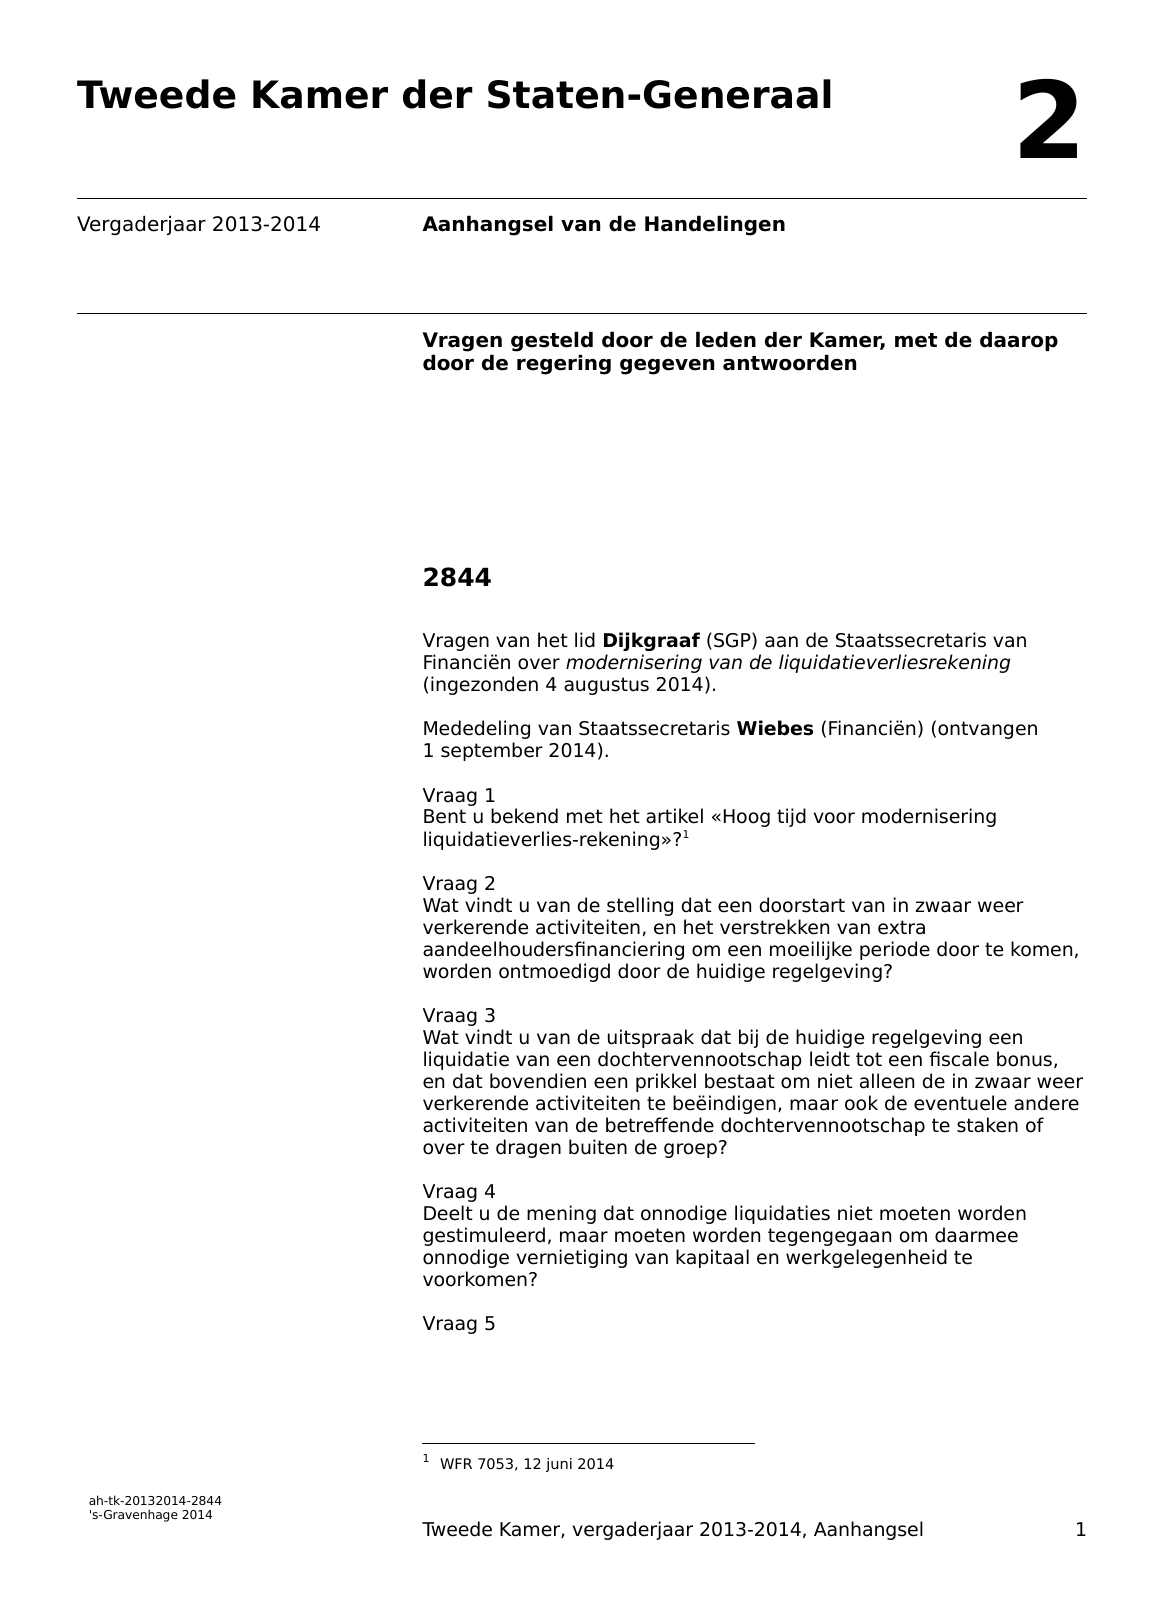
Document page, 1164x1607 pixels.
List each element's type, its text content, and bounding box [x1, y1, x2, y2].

text Vraag 1 [422, 784, 1087, 806]
text 2844 [422, 563, 1087, 592]
text Wat vindt u van de uitspraak dat bij de huidige regelgeving een liquidatie van een dochtervennootschap leidt tot een fiscale bonus, en dat bovendien een prikkel bestaat om niet alleen de in zwaar weer verkerende activiteiten te beëindigen, maar ook de eventuele andere activiteiten van de betreffende dochtervennootschap te staken of over te dragen buiten de groep? [422, 1027, 1087, 1158]
table_cell [77, 314, 422, 375]
table_cell Vragen gesteld door de leden der Kamer, met de daarop door de regering gegeven antwoorden [422, 314, 1087, 375]
table_cell Aanhangsel van de Handelingen [422, 199, 1087, 313]
text Vraag 5 [422, 1313, 1087, 1335]
text Bent u bekend met het artikel «Hoog tijd voor modernisering liquidatieverlies-rekening»? [422, 806, 1087, 850]
text ah-tk-20132014-2844 [88, 1494, 323, 1508]
table_header Tweede Kamer der Staten-Generaal [77, 59, 886, 198]
text Deelt u de mening dat onnodige liquidaties niet moeten worden gestimuleerd, maar moeten worden tegengegaan om daarmee onnodige vernietiging van kapitaal en werkgelegenheid te voorkomen? [422, 1203, 1087, 1291]
text Mededeling van Staatssecretaris Wiebes (Financiën) (ontvangen 1 september 2014). [422, 718, 1087, 762]
text Wat vindt u van de stelling dat een doorstart van in zwaar weer verkerende activiteiten, en het verstrekken van extra aandeelhoudersfinanciering om een moeilijke periode door te komen, worden ontmoedigd door de huidige regelgeving? [422, 894, 1087, 982]
text Vragen van het lid Dijkgraaf (SGP) aan de Staatssecretaris van Financiën over modernisering van de liquidatieverliesrekening (ingezonden 4 augustus 2014). [422, 630, 1087, 696]
text Vraag 4 [422, 1181, 1087, 1203]
table_cell Vergaderjaar 2013-2014 [77, 199, 422, 313]
text Vraag 2 [422, 873, 1087, 894]
text WFR 7053, 12 juni 2014 [422, 1452, 1087, 1474]
text 's-Gravenhage 2014 [88, 1508, 323, 1522]
text Vraag 3 [422, 1005, 1087, 1027]
table_header 2 [886, 59, 1087, 198]
